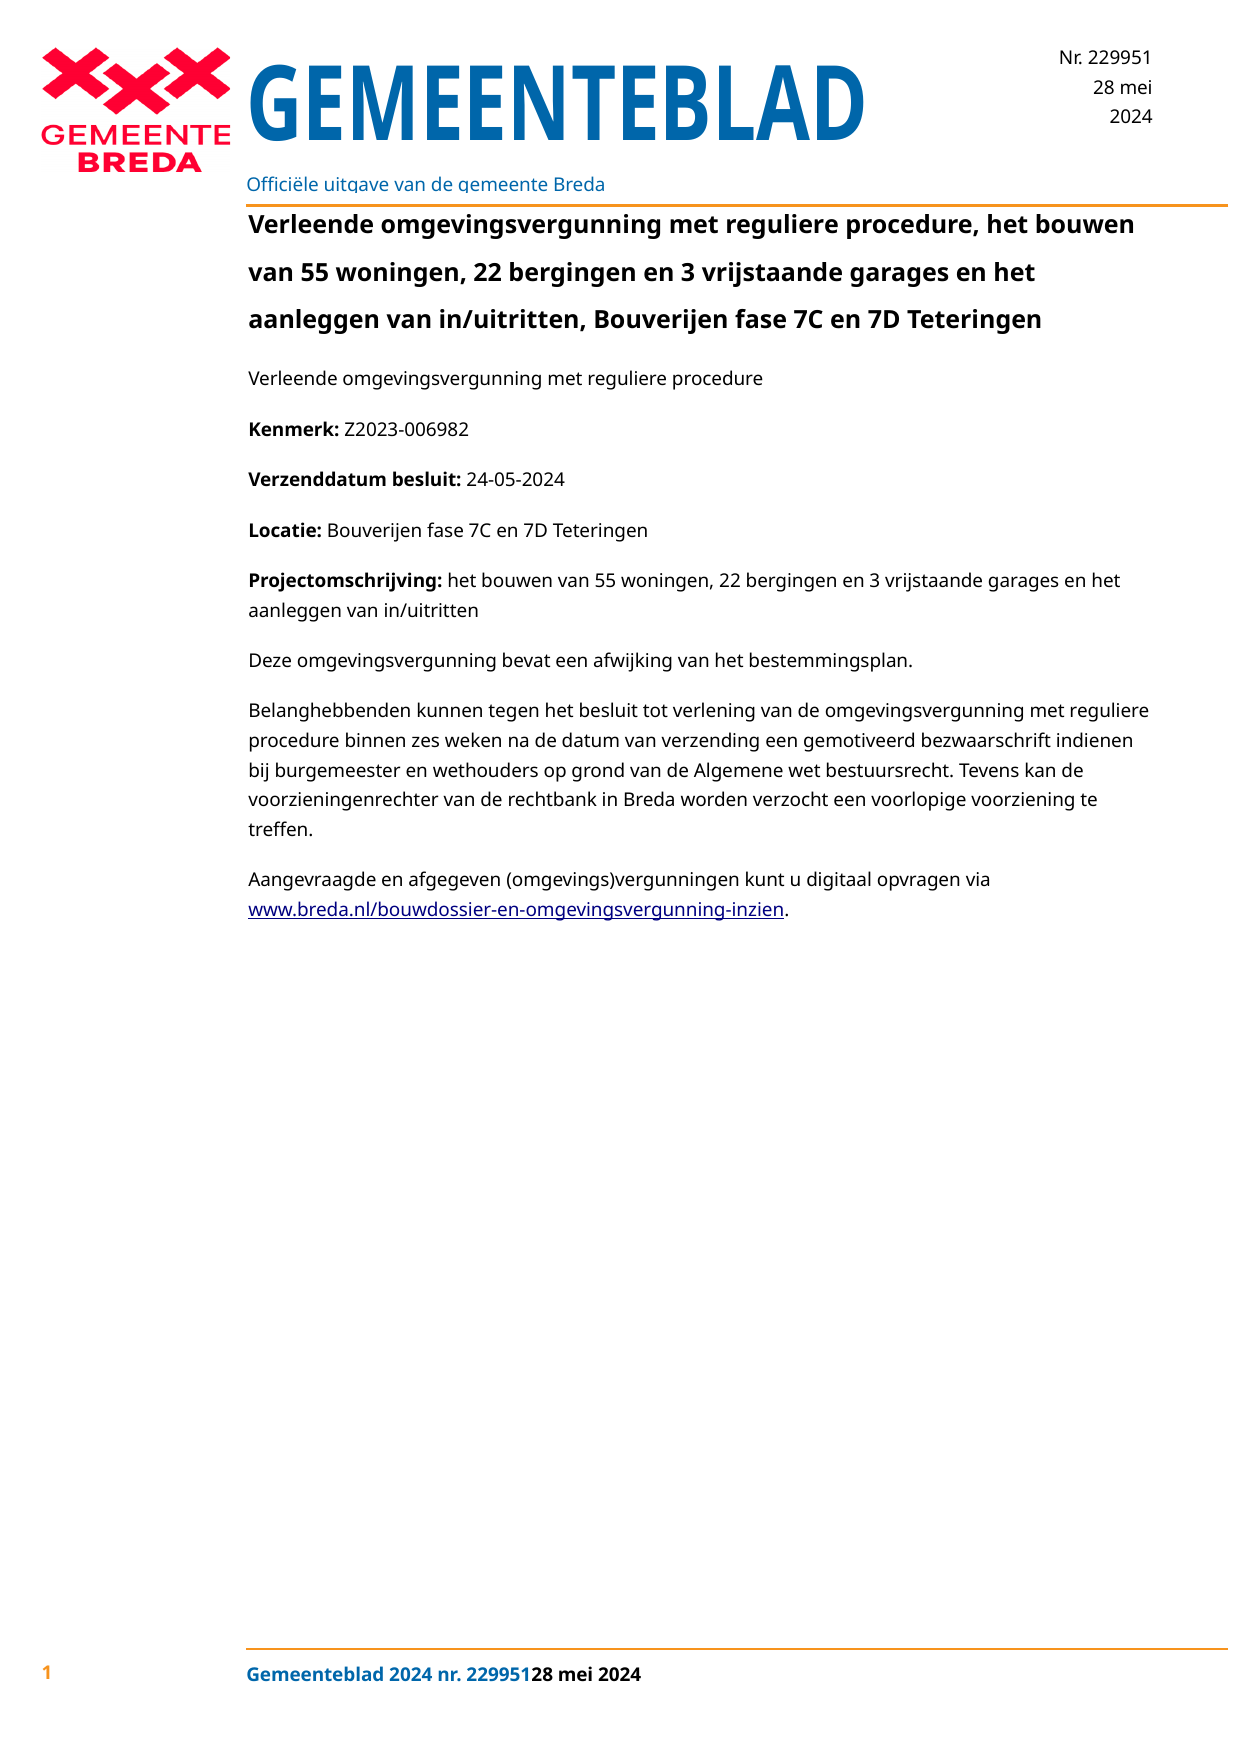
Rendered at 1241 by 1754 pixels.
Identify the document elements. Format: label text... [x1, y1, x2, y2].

text Locatie: Bouverijen fase 7C en 7D Teteringen [248, 517, 1152, 542]
text Verleende omgevingsvergunning met reguliere procedure [248, 366, 1152, 391]
text Belanghebbenden kunnen tegen het besluit tot verlening van de omgevingsvergunning met reguliere procedure binnen zes weken na de datum van verzending een gemotiveerd bezwaarschrift indienen bij burgemeester en wethouders op grond van de Algemene wet bestuursrecht. Tevens kan de voorzieningenrechter van de rechtbank in Breda worden verzocht een voorlopige voorziening te treffen. [248, 698, 1152, 842]
picture [41, 47, 231, 172]
text Deze omgevingsvergunning bevat een afwijking van het bestemmingsplan. [248, 647, 1152, 673]
text Aangevraagde en afgegeven (omgevings)vergunningen kunt u digitaal opvragen via www.breda.nl/bouwdossier-en-omgevingsvergunning-inzien. [248, 866, 1152, 922]
text Kenmerk: Z2023-006982 [248, 416, 1152, 442]
text Verzenddatum besluit: 24-05-2024 [248, 466, 1152, 492]
text Verleende omgevingsvergunning met reguliere procedure, het bouwen van 55 woningen, 22 bergingen en 3 vrijstaande garages en het aanleggen van in/uitritten, Bouverijen fase 7C en 7D Teteringen [248, 207, 1152, 336]
text Projectomschrijving: het bouwen van 55 woningen, 22 bergingen en 3 vrijstaande garages en het aanleggen van in/uitritten [248, 567, 1152, 622]
